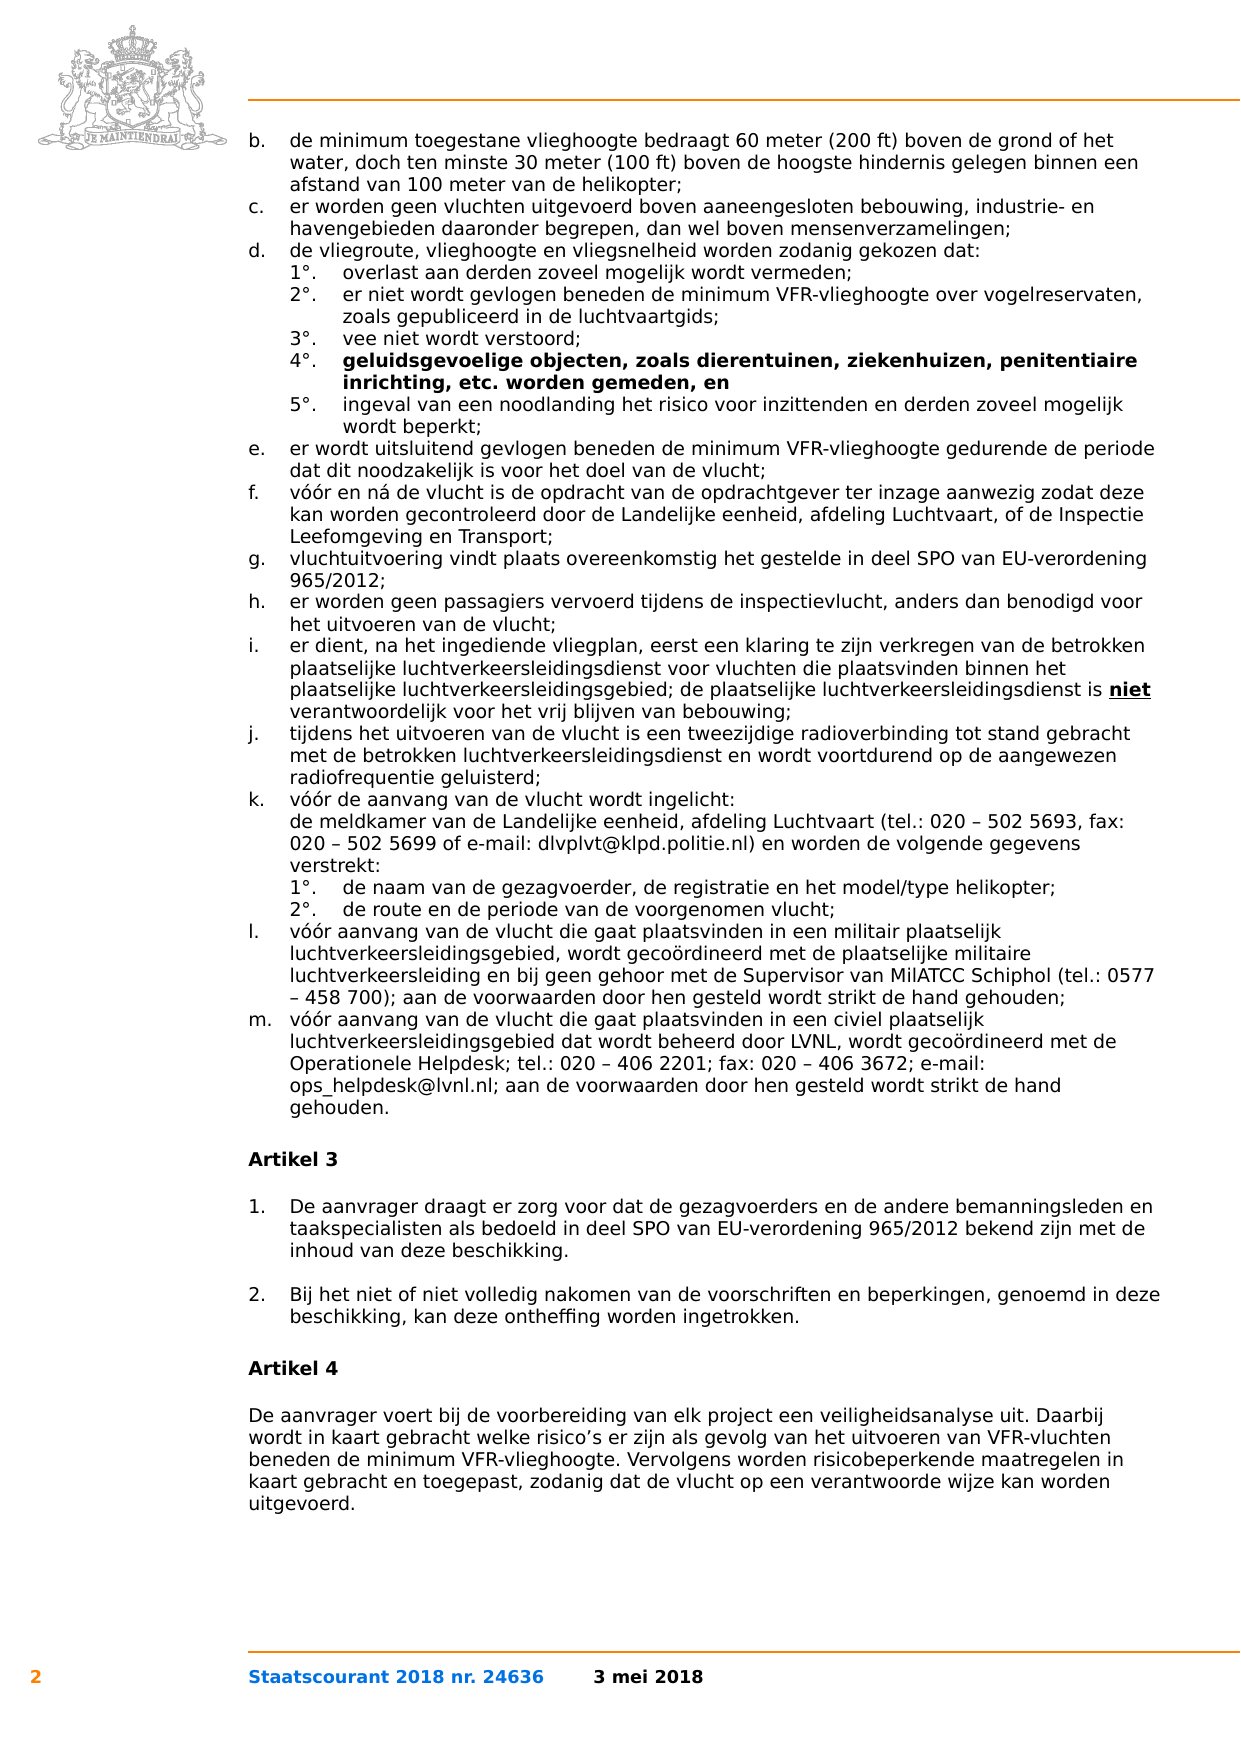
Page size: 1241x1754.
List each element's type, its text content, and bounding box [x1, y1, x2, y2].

subtitle Artikel 3 [248, 1149, 1163, 1171]
text 4°. geluidsgevoelige objecten, zoals dierentuinen, ziekenhuizen, penitentiaire inrichting, etc. worden gemeden, en [289, 350, 1163, 394]
text m. vóór aanvang van de vlucht die gaat plaatsvinden in een civiel plaatselijk luchtverkeersleidingsgebied dat wordt beheerd door LVNL, wordt gecoördineerd met de Operationele Helpdesk; tel.: 020 – 406 2201; fax: 020 – 406 3672; e-mail: ops_helpdesk@lvnl.nl; aan de voorwaarden door hen gesteld wordt strikt de hand gehouden. [248, 1009, 1163, 1119]
text e. er wordt uitsluitend gevlogen beneden de minimum VFR-vlieghoogte gedurende de periode dat dit noodzakelijk is voor het doel van de vlucht; [248, 438, 1163, 482]
text 2. Bij het niet of niet volledig nakomen van de voorschriften en beperkingen, genoemd in deze beschikking, kan deze ontheffing worden ingetrokken. [248, 1284, 1163, 1328]
text d. de vliegroute, vlieghoogte en vliegsnelheid worden zodanig gekozen dat: [248, 240, 1163, 262]
text 3°. vee niet wordt verstoord; [289, 328, 1163, 350]
text b. de minimum toegestane vlieghoogte bedraagt 60 meter (200 ft) boven de grond of het water, doch ten minste 30 meter (100 ft) boven de hoogste hindernis gelegen binnen een afstand van 100 meter van de helikopter; [248, 130, 1163, 196]
picture [38, 25, 227, 150]
text 2°. er niet wordt gevlogen beneden de minimum VFR-vlieghoogte over vogelreservaten, zoals gepubliceerd in de luchtvaartgids; [289, 284, 1163, 328]
text g. vluchtuitvoering vindt plaats overeenkomstig het gestelde in deel SPO van EU-verordening 965/2012; [248, 547, 1163, 591]
text l. vóór aanvang van de vlucht die gaat plaatsvinden in een militair plaatselijk luchtverkeersleidingsgebied, wordt gecoördineerd met de plaatselijke militaire luchtverkeersleiding en bij geen gehoor met de Supervisor van MilATCC Schiphol (tel.: 0577 – 458 700); aan de voorwaarden door hen gesteld wordt strikt de hand gehouden; [248, 921, 1163, 1009]
text j. tijdens het uitvoeren van de vlucht is een tweezijdige radioverbinding tot stand gebracht met de betrokken luchtverkeersleidingsdienst en wordt voortdurend op de aangewezen radiofrequentie geluisterd; [248, 723, 1163, 789]
text i. er dient, na het ingediende vliegplan, eerst een klaring te zijn verkregen van de betrokken plaatselijke luchtverkeersleidingsdienst voor vluchten die plaatsvinden binnen het plaatselijke luchtverkeersleidingsgebied; de plaatselijke luchtverkeersleidingsdienst is niet verantwoordelijk voor het vrij blijven van bebouwing; [248, 635, 1163, 723]
text h. er worden geen passagiers vervoerd tijdens de inspectievlucht, anders dan benodigd voor het uitvoeren van de vlucht; [248, 591, 1163, 635]
text 1. De aanvrager draagt er zorg voor dat de gezagvoerders en de andere bemanningsleden en taakspecialisten als bedoeld in deel SPO van EU-verordening 965/2012 bekend zijn met de inhoud van deze beschikking. [248, 1196, 1163, 1262]
text 2°. de route en de periode van de voorgenomen vlucht; [289, 899, 1163, 921]
text 5°. ingeval van een noodlanding het risico voor inzittenden en derden zoveel mogelijk wordt beperkt; [289, 394, 1163, 438]
text k. vóór de aanvang van de vlucht wordt ingelicht: [248, 789, 1163, 811]
text De aanvrager voert bij de voorbereiding van elk project een veiligheidsanalyse uit. Daarbij wordt in kaart gebracht welke risico’s er zijn als gevolg van het uitvoeren van VFR-vluchten beneden de minimum VFR-vlieghoogte. Vervolgens worden risicobeperkende maatregelen in kaart gebracht en toegepast, zodanig dat de vlucht op een verantwoorde wijze kan worden uitgevoerd. [248, 1405, 1163, 1514]
text 1°. de naam van de gezagvoerder, de registratie en het model/type helikopter; [289, 877, 1163, 899]
text 1°. overlast aan derden zoveel mogelijk wordt vermeden; [289, 262, 1163, 284]
text f. vóór en ná de vlucht is de opdracht van de opdrachtgever ter inzage aanwezig zodat deze kan worden gecontroleerd door de Landelijke eenheid, afdeling Luchtvaart, of de Inspectie Leefomgeving en Transport; [248, 482, 1163, 547]
subtitle Artikel 4 [248, 1358, 1163, 1380]
text c. er worden geen vluchten uitgevoerd boven aaneengesloten bebouwing, industrie- en havengebieden daaronder begrepen, dan wel boven mensenverzamelingen; [248, 196, 1163, 240]
text de meldkamer van de Landelijke eenheid, afdeling Luchtvaart (tel.: 020 – 502 5693, fax: 020 – 502 5699 of e-mail: dlvplvt@klpd.politie.nl) en worden de volgende gegevens verstrekt: [289, 811, 1163, 877]
